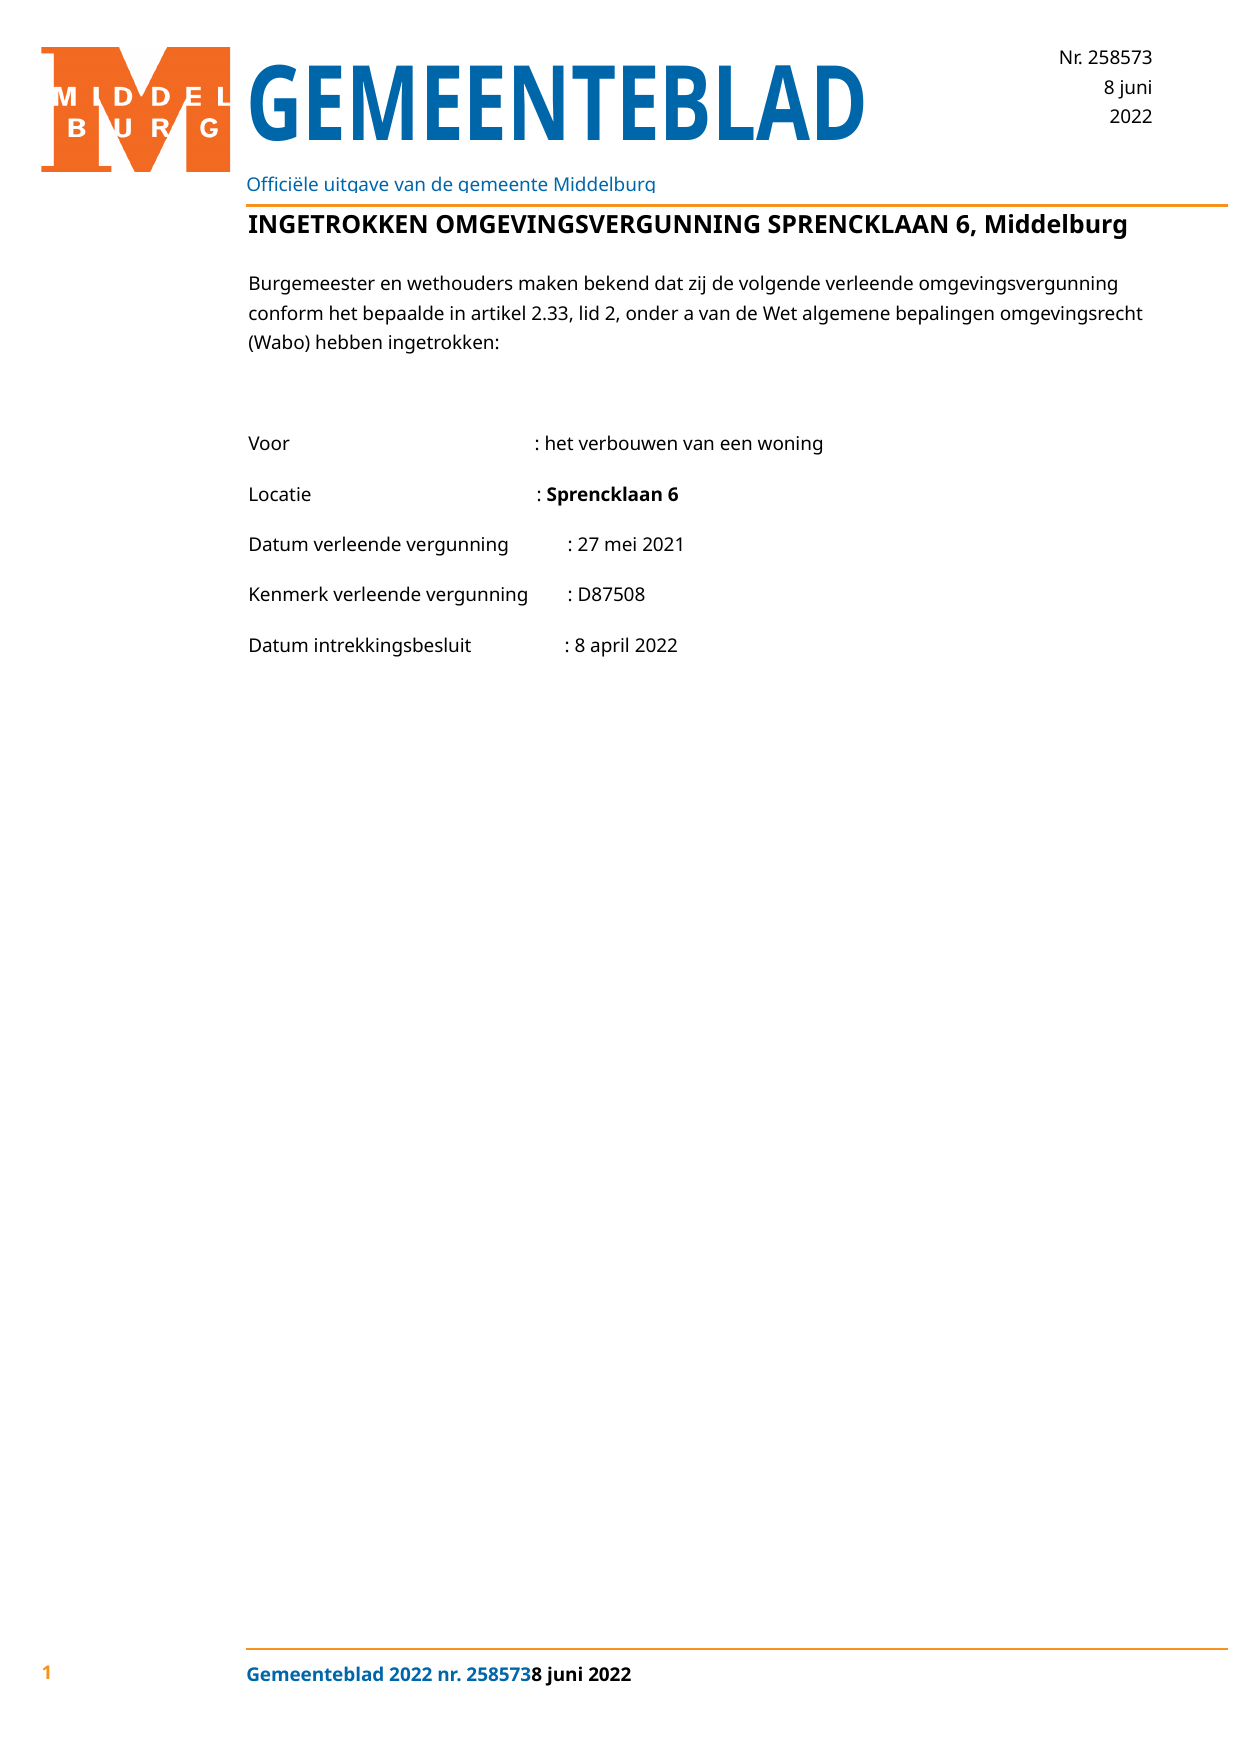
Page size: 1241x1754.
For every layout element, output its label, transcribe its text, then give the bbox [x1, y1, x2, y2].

picture [41, 47, 231, 172]
text Locatie : Sprencklaan 6 [248, 481, 1152, 506]
text Kenmerk verleende vergunning : D87508 [248, 582, 1152, 607]
text Voor : het verbouwen van een woning [248, 430, 1152, 456]
text Datum intrekkingsbesluit : 8 april 2022 [248, 632, 1152, 658]
text Datum verleende vergunning : 27 mei 2021 [248, 531, 1152, 557]
text Burgemeester en wethouders maken bekend dat zij de volgende verleende omgevingsvergunning conform het bepaalde in artikel 2.33, lid 2, onder a van de Wet algemene bepalingen omgevingsrecht (Wabo) hebben ingetrokken: [248, 270, 1152, 355]
text INGETROKKEN OMGEVINGSVERGUNNING SPRENCKLAAN 6, Middelburg [248, 207, 1152, 241]
